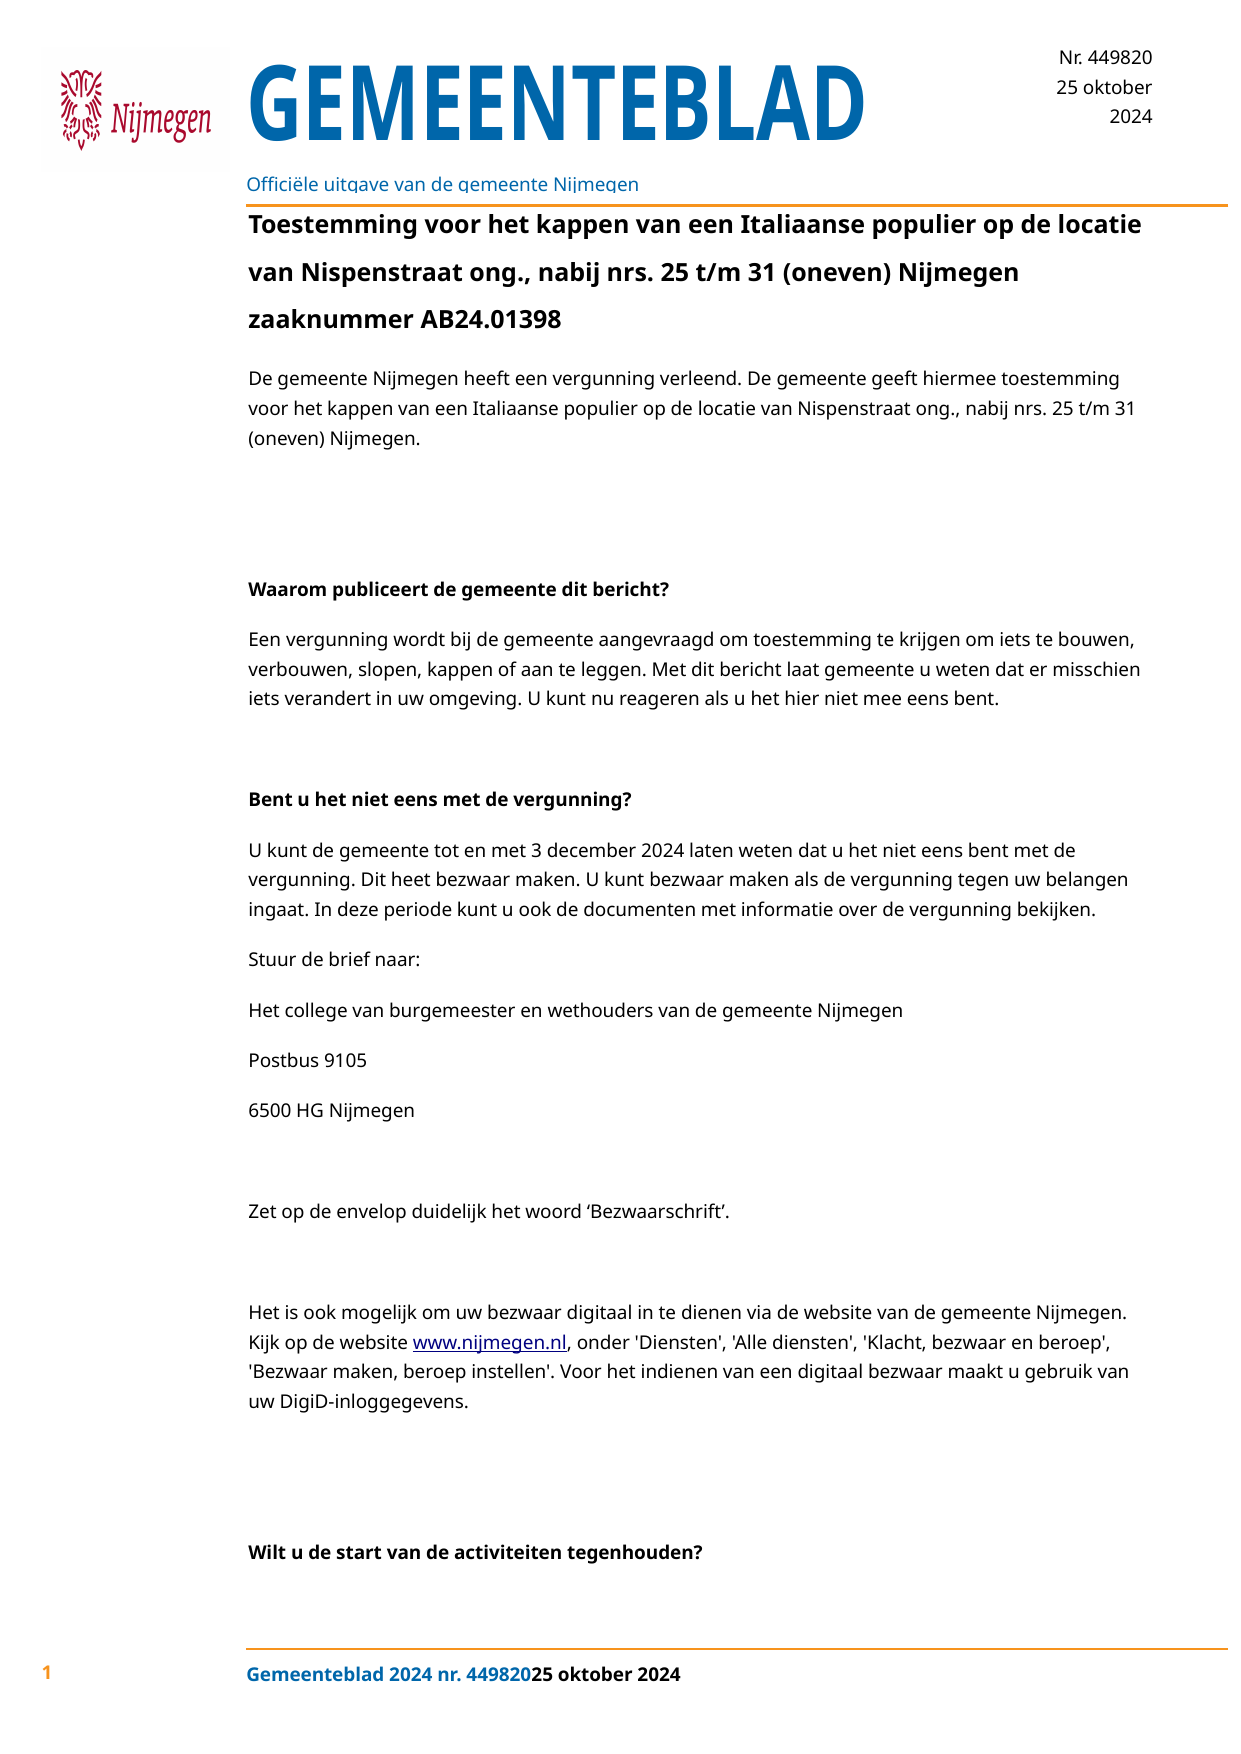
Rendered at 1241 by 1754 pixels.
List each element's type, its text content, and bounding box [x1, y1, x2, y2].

text Wilt u de start van de activiteiten tegenhouden? [248, 1539, 1152, 1565]
picture [41, 47, 231, 172]
text Bent u het niet eens met de vergunning? [248, 786, 1152, 812]
text Zet op de envelop duidelijk het woord ‘Bezwaarschrift’. [248, 1198, 1152, 1224]
text Postbus 9105 [248, 1047, 1152, 1073]
text U kunt de gemeente tot en met 3 december 2024 laten weten dat u het niet eens bent met de vergunning. Dit heet bezwaar maken. U kunt bezwaar maken als de vergunning tegen uw belangen ingaat. In deze periode kunt u ook de documenten met informatie over de vergunning bekijken. [248, 837, 1152, 922]
text Toestemming voor het kappen van een Italiaanse populier op de locatie van Nispenstraat ong., nabij nrs. 25 t/m 31 (oneven) Nijmegen zaaknummer AB24.01398 [248, 207, 1152, 336]
text Het college van burgemeester en wethouders van de gemeente Nijmegen [248, 997, 1152, 1022]
text Waarom publiceert de gemeente dit bericht? [248, 576, 1152, 602]
text Stuur de brief naar: [248, 946, 1152, 972]
text Een vergunning wordt bij de gemeente aangevraagd om toestemming te krijgen om iets te bouwen, verbouwen, slopen, kappen of aan te leggen. Met dit bericht laat gemeente u weten dat er misschien iets verandert in uw omgeving. U kunt nu reageren als u het hier niet mee eens bent. [248, 626, 1152, 711]
text 6500 HG Nijmegen [248, 1098, 1152, 1123]
text Het is ook mogelijk om uw bezwaar digitaal in te dienen via de website van de gemeente Nijmegen. Kijk op de website www.nijmegen.nl, onder 'Diensten', 'Alle diensten', 'Klacht, bezwaar en beroep', 'Bezwaar maken, beroep instellen'. Voor het indienen van een digitaal bezwaar maakt u gebruik van uw DigiD-inloggegevens. [248, 1299, 1152, 1414]
text De gemeente Nijmegen heeft een vergunning verleend. De gemeente geeft hiermee toestemming voor het kappen van een Italiaanse populier op de locatie van Nispenstraat ong., nabij nrs. 25 t/m 31 (oneven) Nijmegen. [248, 366, 1152, 450]
